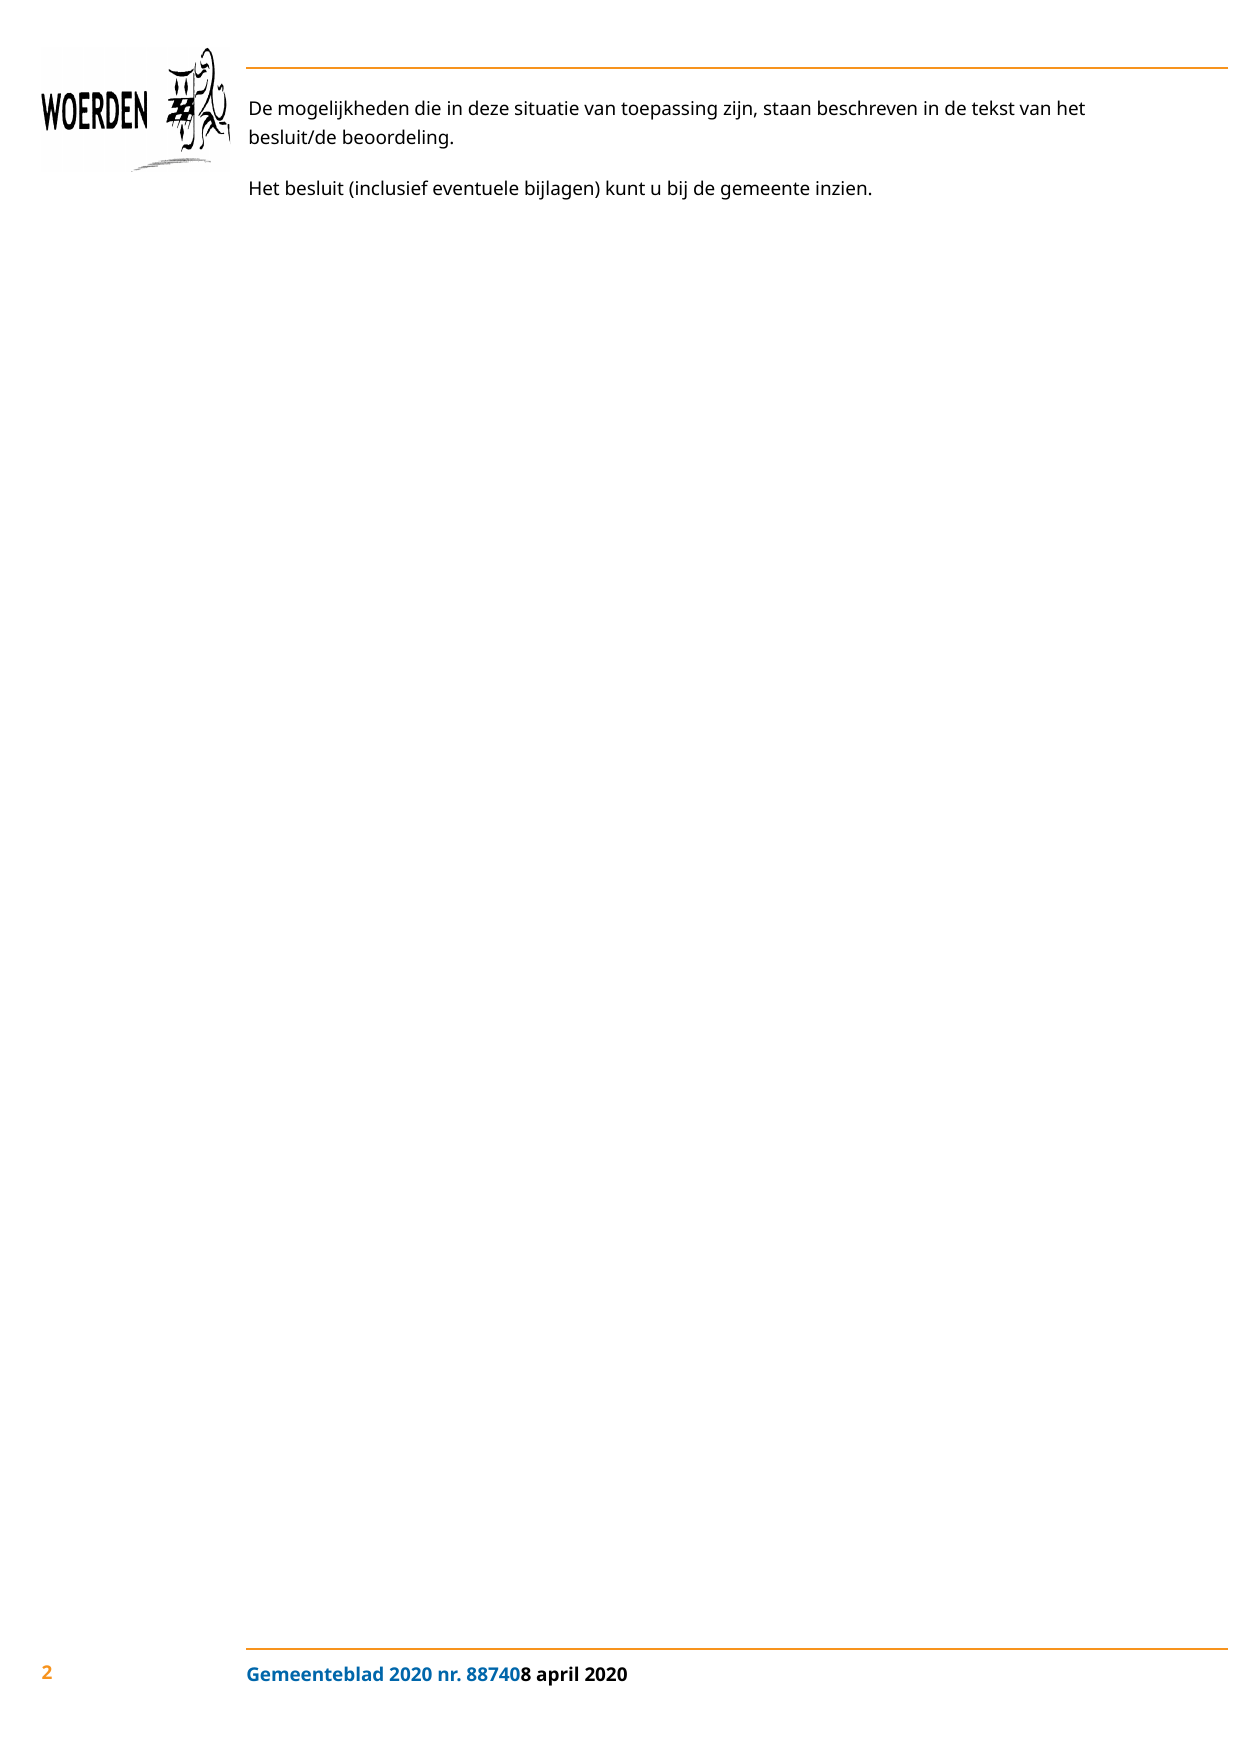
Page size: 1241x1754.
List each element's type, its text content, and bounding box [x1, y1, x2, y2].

picture [41, 47, 231, 172]
text De mogelijkheden die in deze situatie van toepassing zijn, staan beschreven in de tekst van het besluit/de beoordeling. [248, 95, 1152, 150]
text Het besluit (inclusief eventuele bijlagen) kunt u bij de gemeente inzien. [248, 175, 1152, 201]
